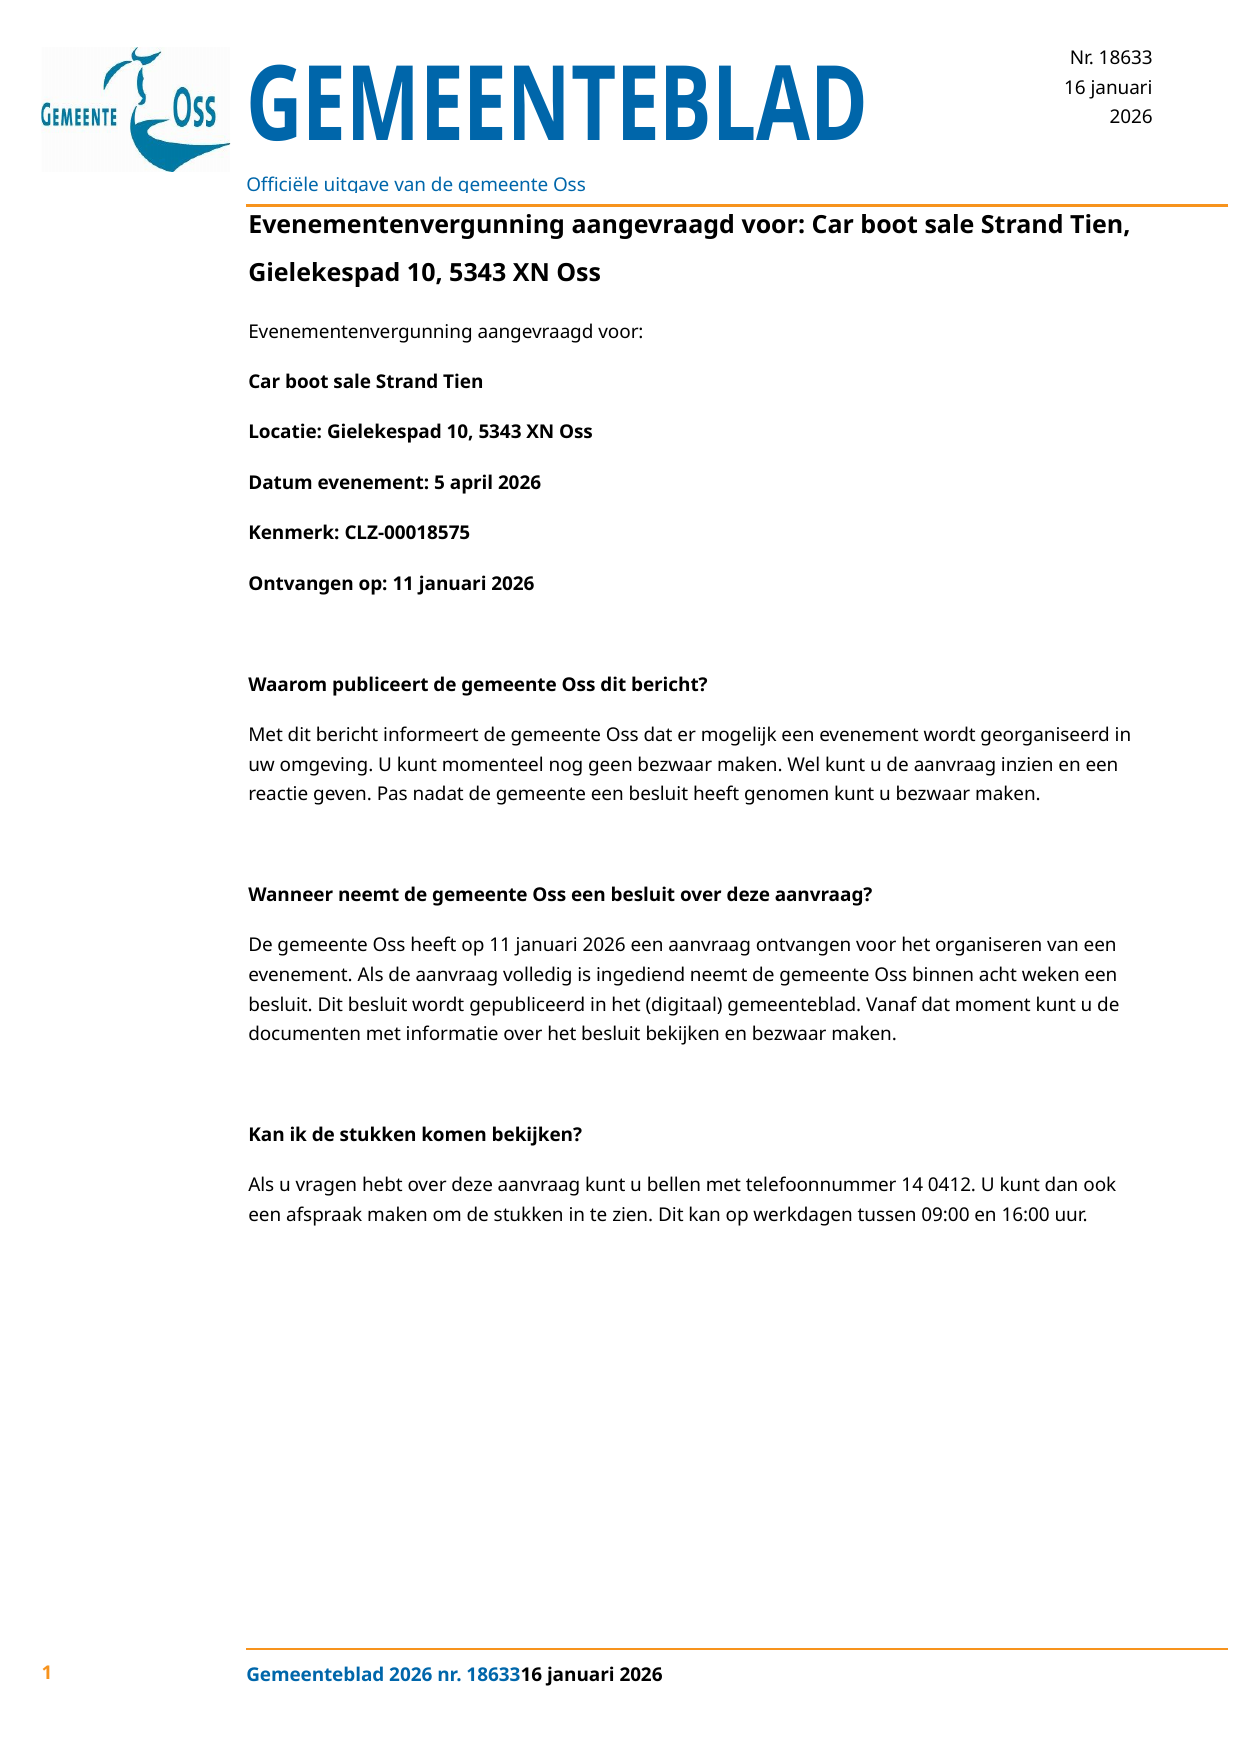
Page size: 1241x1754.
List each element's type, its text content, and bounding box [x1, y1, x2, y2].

picture [41, 47, 231, 172]
text Ontvangen op: 11 januari 2026 [248, 570, 1152, 596]
text Car boot sale Strand Tien [248, 368, 1152, 394]
text Locatie: Gielekespad 10, 5343 XN Oss [248, 419, 1152, 444]
text Evenementenvergunning aangevraagd voor: [248, 318, 1152, 344]
text Kan ik de stukken komen bekijken? [248, 1121, 1152, 1147]
text De gemeente Oss heeft op 11 januari 2026 een aanvraag ontvangen voor het organiseren van een evenement. Als de aanvraag volledig is ingediend neemt de gemeente Oss binnen acht weken een besluit. Dit besluit wordt gepubliceerd in het (digitaal) gemeenteblad. Vanaf dat moment kunt u de documenten met informatie over het besluit bekijken en bezwaar maken. [248, 932, 1152, 1046]
text Met dit bericht informeert de gemeente Oss dat er mogelijk een evenement wordt georganiseerd in uw omgeving. U kunt momenteel nog geen bezwaar maken. Wel kunt u de aanvraag inzien en een reactie geven. Pas nadat de gemeente een besluit heeft genomen kunt u bezwaar maken. [248, 721, 1152, 806]
text Datum evenement: 5 april 2026 [248, 469, 1152, 495]
text Als u vragen hebt over deze aanvraag kunt u bellen met telefoonnummer 14 0412. U kunt dan ook een afspraak maken om de stukken in te zien. Dit kan op werkdagen tussen 09:00 en 16:00 uur. [248, 1172, 1152, 1227]
text Wanneer neemt de gemeente Oss een besluit over deze aanvraag? [248, 881, 1152, 907]
text Evenementenvergunning aangevraagd voor: Car boot sale Strand Tien, Gielekespad 10, 5343 XN Oss [248, 207, 1152, 288]
text Kenmerk: CLZ-00018575 [248, 519, 1152, 545]
text Waarom publiceert de gemeente Oss dit bericht? [248, 671, 1152, 697]
